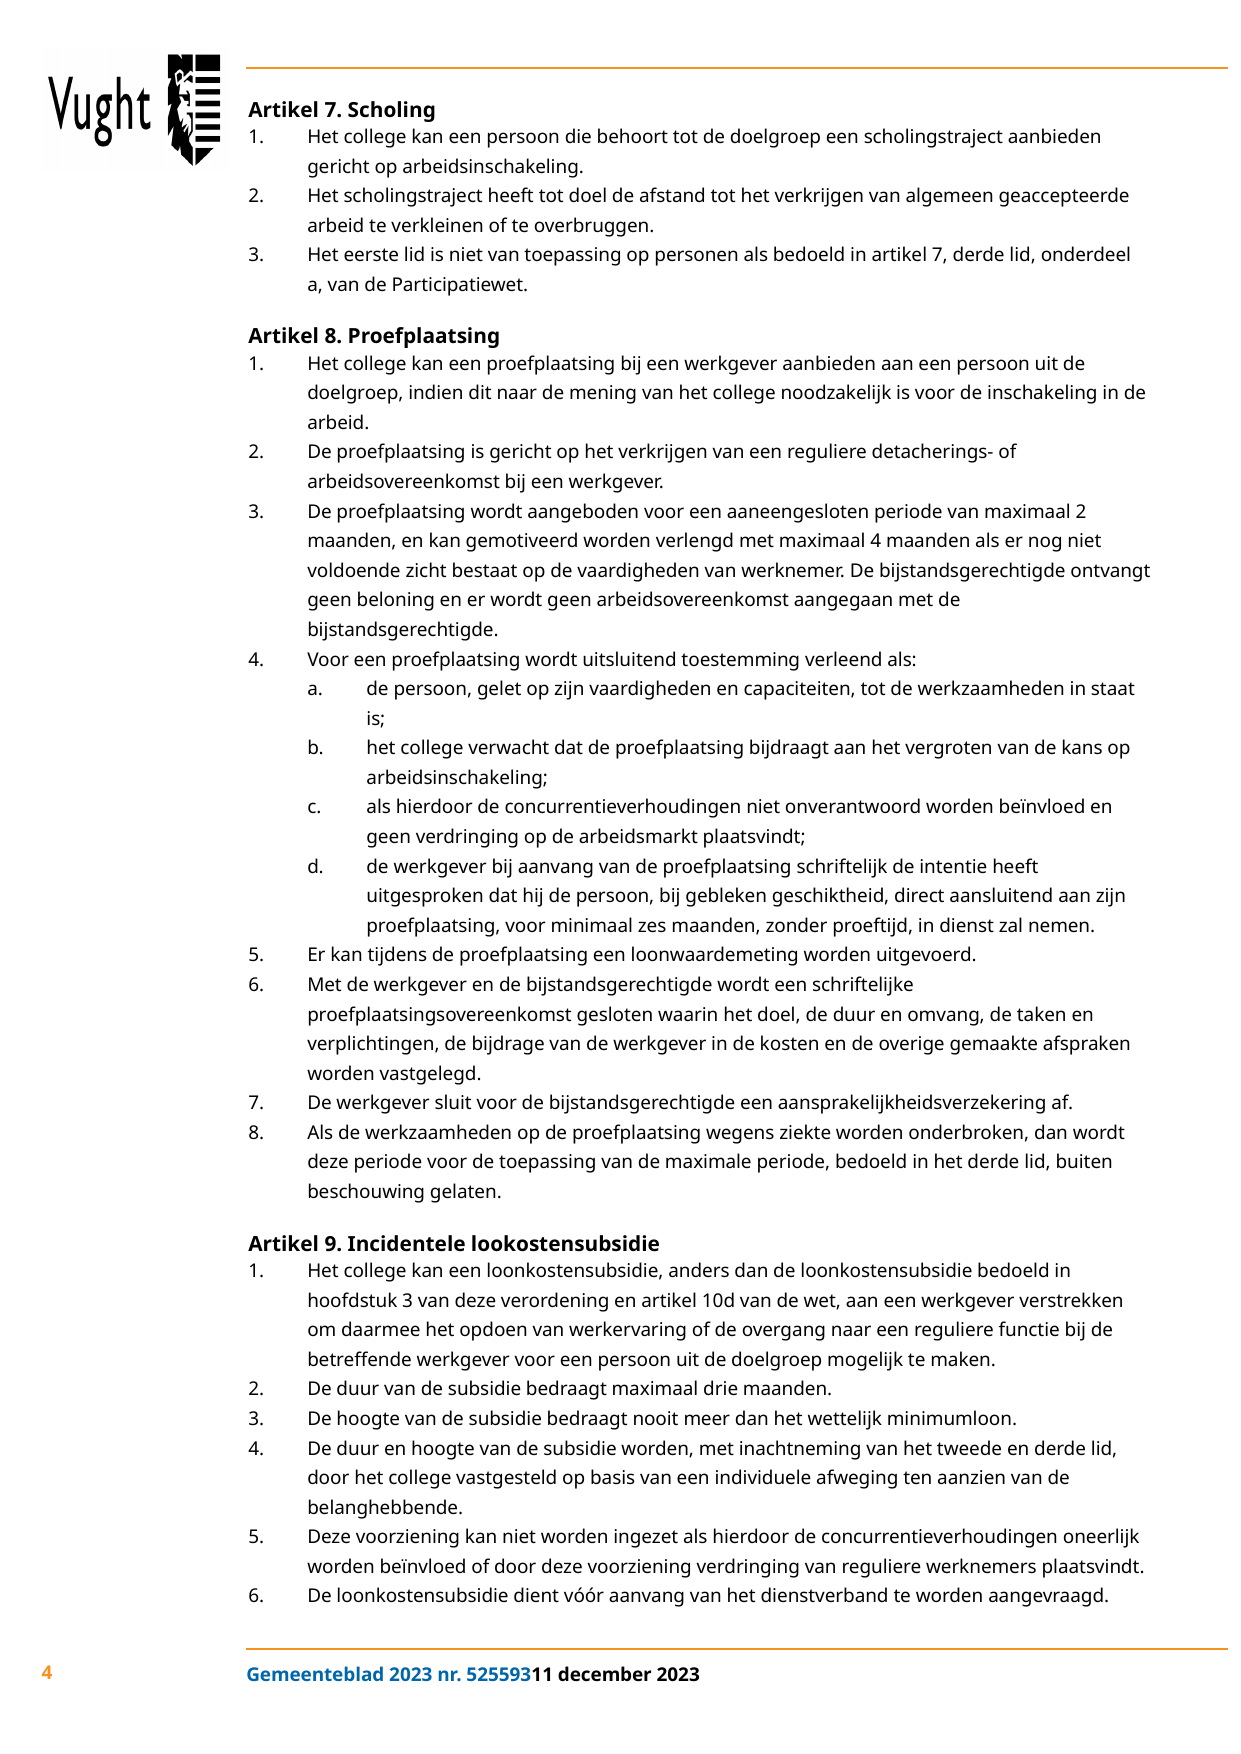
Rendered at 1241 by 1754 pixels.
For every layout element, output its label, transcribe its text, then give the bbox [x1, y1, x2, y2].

list Het college kan een persoon die behoort tot de doelgroep een scholingstraject aanbieden gericht op arbeidsinschakeling. [248, 123, 1152, 178]
list Deze voorziening kan niet worden ingezet als hierdoor de concurrentieverhoudingen oneerlijk worden beïnvloed of door deze voorziening verdringing van reguliere werknemers plaatsvindt. [248, 1523, 1152, 1579]
text Artikel 7. Scholing [248, 95, 1152, 123]
list De hoogte van de subsidie bedraagt nooit meer dan het wettelijk minimumloon. [248, 1405, 1152, 1431]
list het college verwacht dat de proefplaatsing bijdraagt aan het vergroten van de kans op arbeidsinschakeling; [307, 734, 1152, 790]
list Het college kan een proefplaatsing bij een werkgever aanbieden aan een persoon uit de doelgroep, indien dit naar de mening van het college noodzakelijk is voor de inschakeling in de arbeid. [248, 350, 1152, 435]
text Artikel 8. Proefplaatsing [248, 322, 1152, 350]
list De duur en hoogte van de subsidie worden, met inachtneming van het tweede en derde lid, door het college vastgesteld op basis van een individuele afweging ten aanzien van de belanghebbende. [248, 1435, 1152, 1519]
list als hierdoor de concurrentieverhoudingen niet onverantwoord worden beïnvloed en geen verdringing op de arbeidsmarkt plaatsvindt; [307, 794, 1152, 849]
list De duur van de subsidie bedraagt maximaal drie maanden. [248, 1376, 1152, 1401]
list De proefplaatsing is gericht op het verkrijgen van een reguliere detacherings- of arbeidsovereenkomst bij een werkgever. [248, 439, 1152, 494]
list Het college kan een loonkostensubsidie, anders dan de loonkostensubsidie bedoeld in hoofdstuk 3 van deze verordening en artikel 10d van de wet, aan een werkgever verstrekken om daarmee het opdoen van werkervaring of de overgang naar een reguliere functie bij de betreffende werkgever voor een persoon uit de doelgroep mogelijk te maken. [248, 1257, 1152, 1372]
picture [41, 47, 231, 172]
list Er kan tijdens de proefplaatsing een loonwaardemeting worden uitgevoerd. [248, 942, 1152, 967]
list de persoon, gelet op zijn vaardigheden en capaciteiten, tot de werkzaamheden in staat is; [307, 675, 1152, 731]
list Het scholingstraject heeft tot doel de afstand tot het verkrijgen van algemeen geaccepteerde arbeid te verkleinen of te overbruggen. [248, 182, 1152, 238]
list de werkgever bij aanvang van de proefplaatsing schriftelijk de intentie heeft uitgesproken dat hij de persoon, bij gebleken geschiktheid, direct aansluitend aan zijn proefplaatsing, voor minimaal zes maanden, zonder proeftijd, in dienst zal nemen. [307, 853, 1152, 938]
list De proefplaatsing wordt aangeboden voor een aaneengesloten periode van maximaal 2 maanden, en kan gemotiveerd worden verlengd met maximaal 4 maanden als er nog niet voldoende zicht bestaat op de vaardigheden van werknemer. De bijstandsgerechtigde ontvangt geen beloning en er wordt geen arbeidsovereenkomst aangegaan met de bijstandsgerechtigde. [248, 498, 1152, 642]
list Als de werkzaamheden op de proefplaatsing wegens ziekte worden onderbroken, dan wordt deze periode voor de toepassing van de maximale periode, bedoeld in het derde lid, buiten beschouwing gelaten. [248, 1119, 1152, 1204]
text Artikel 9. Incidentele lookostensubsidie [248, 1229, 1152, 1257]
list Met de werkgever en de bijstandsgerechtigde wordt een schriftelijke proefplaatsingsovereenkomst gesloten waarin het doel, de duur en omvang, de taken en verplichtingen, de bijdrage van de werkgever in de kosten en de overige gemaakte afspraken worden vastgelegd. [248, 971, 1152, 1086]
list Het eerste lid is niet van toepassing op personen als bedoeld in artikel 7, derde lid, onderdeel a, van de Participatiewet. [248, 242, 1152, 297]
list Voor een proefplaatsing wordt uitsluitend toestemming verleend als: [248, 646, 1152, 672]
list De loonkostensubsidie dient vóór aanvang van het dienstverband te worden aangevraagd. [248, 1583, 1152, 1608]
list De werkgever sluit voor de bijstandsgerechtigde een aansprakelijkheidsverzekering af. [248, 1089, 1152, 1115]
